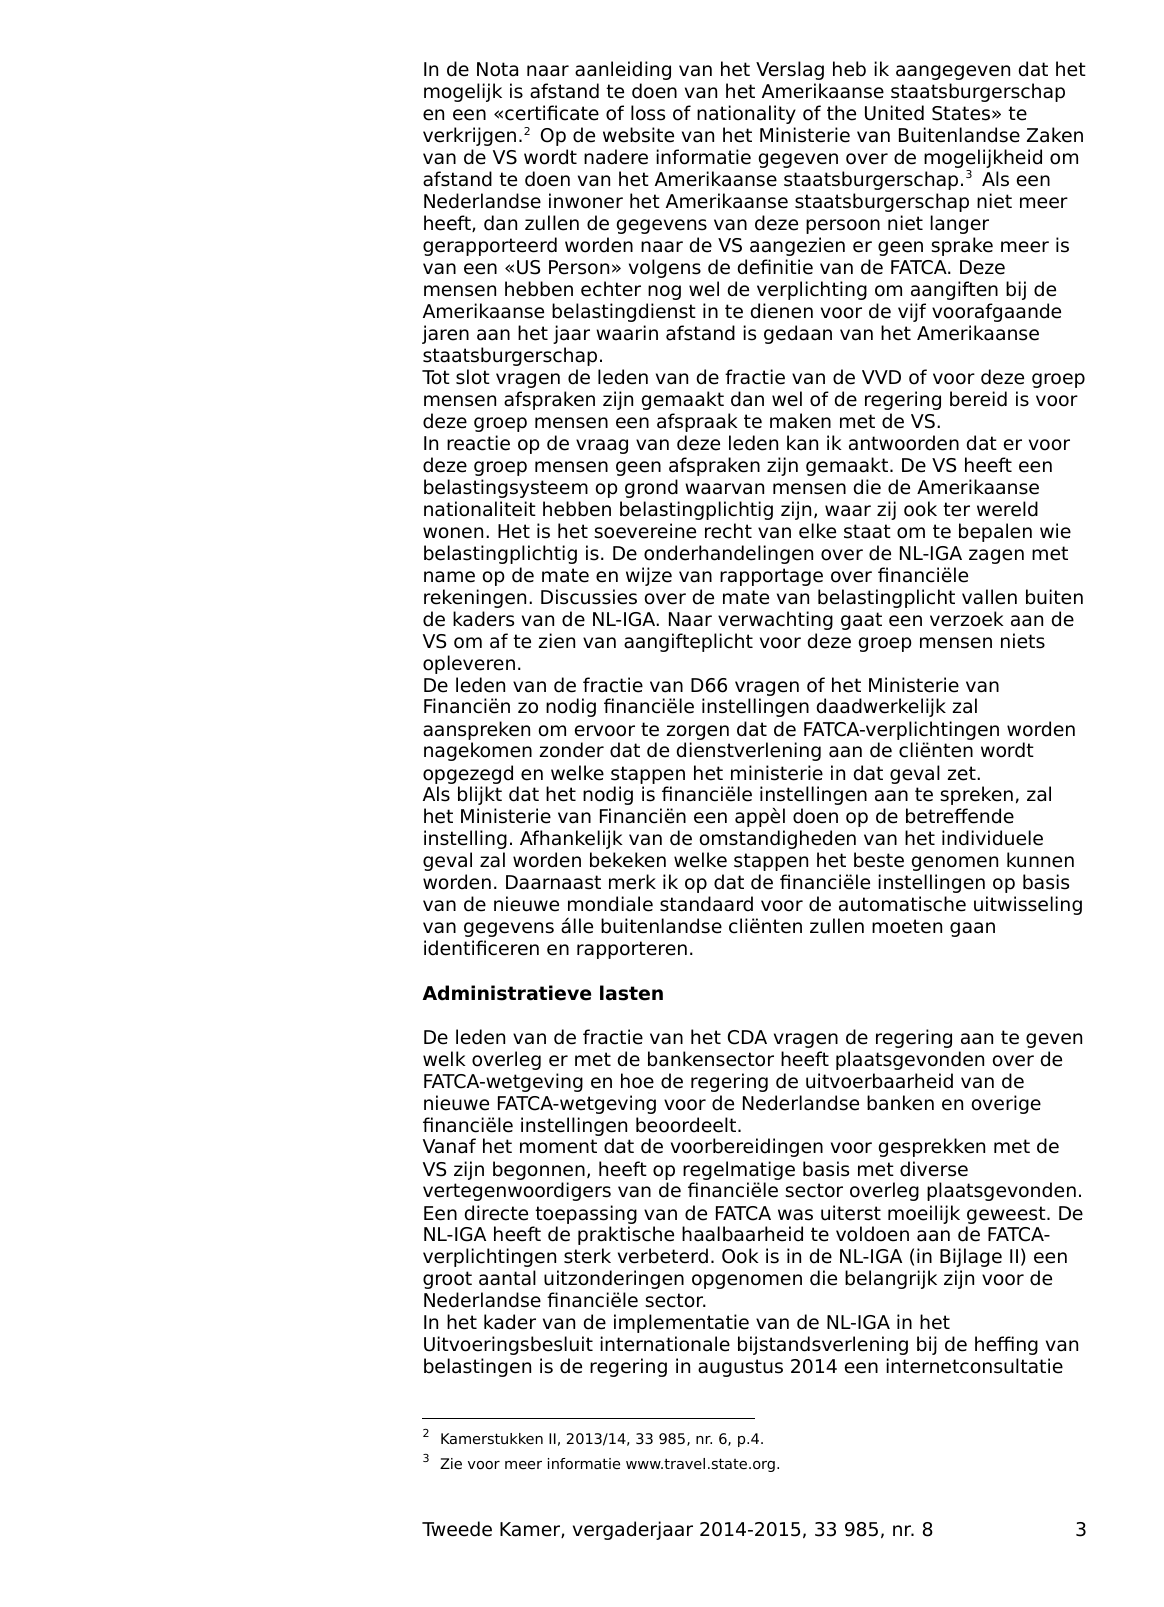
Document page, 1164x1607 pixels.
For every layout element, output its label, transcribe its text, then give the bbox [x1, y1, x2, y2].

text Als blijkt dat het nodig is financiële instellingen aan te spreken, zal het Ministerie van Financiën een appèl doen op de betreffende instelling. Afhankelijk van de omstandigheden van het individuele geval zal worden bekeken welke stappen het beste genomen kunnen worden. Daarnaast merk ik op dat de financiële instellingen op basis van de nieuwe mondiale standaard voor de automatische uitwisseling van gegevens álle buitenlandse cliënten zullen moeten gaan identificeren en rapporteren. [422, 784, 1087, 960]
text Vanaf het moment dat de voorbereidingen voor gesprekken met de VS zijn begonnen, heeft op regelmatige basis met diverse vertegenwoordigers van de financiële sector overleg plaatsgevonden. Een directe toepassing van de FATCA was uiterst moeilijk geweest. De NL-IGA heeft de praktische haalbaarheid te voldoen aan de FATCA-verplichtingen sterk verbeterd. Ook is in de NL-IGA (in Bijlage II) een groot aantal uitzonderingen opgenomen die belangrijk zijn voor de Nederlandse financiële sector. [422, 1136, 1087, 1312]
text Zie voor meer informatie www.travel.state.org. [422, 1452, 1087, 1474]
text In het kader van de implementatie van de NL-IGA in het Uitvoeringsbesluit internationale bijstandsverlening bij de heffing van belastingen is de regering in augustus 2014 een internetconsultatie [422, 1312, 1087, 1378]
text In reactie op de vraag van deze leden kan ik antwoorden dat er voor deze groep mensen geen afspraken zijn gemaakt. De VS heeft een belastingsysteem op grond waarvan mensen die de Amerikaanse nationaliteit hebben belastingplichtig zijn, waar zij ook ter wereld wonen. Het is het soevereine recht van elke staat om te bepalen wie belastingplichtig is. De onderhandelingen over de NL-IGA zagen met name op de mate en wijze van rapportage over financiële rekeningen. Discussies over de mate van belastingplicht vallen buiten de kaders van de NL-IGA. Naar verwachting gaat een verzoek aan de VS om af te zien van aangifteplicht voor deze groep mensen niets opleveren. [422, 433, 1087, 674]
subtitle Administratieve lasten [422, 982, 1087, 1004]
text De leden van de fractie van het CDA vragen de regering aan te geven welk overleg er met de bankensector heeft plaatsgevonden over de FATCA-wetgeving en hoe de regering de uitvoerbaarheid van de nieuwe FATCA-wetgeving voor de Nederlandse banken en overige financiële instellingen beoordeelt. [422, 1027, 1087, 1136]
text De leden van de fractie van D66 vragen of het Ministerie van Financiën zo nodig financiële instellingen daadwerkelijk zal aanspreken om ervoor te zorgen dat de FATCA-verplichtingen worden nagekomen zonder dat de dienstverlening aan de cliënten wordt opgezegd en welke stappen het ministerie in dat geval zet. [422, 674, 1087, 784]
text Tot slot vragen de leden van de fractie van de VVD of voor deze groep mensen afspraken zijn gemaakt dan wel of de regering bereid is voor deze groep mensen een afspraak te maken met de VS. [422, 367, 1087, 433]
text In de Nota naar aanleiding van het Verslag heb ik aangegeven dat het mogelijk is afstand te doen van het Amerikaanse staatsburgerschap en een «certificate of loss of nationality of the United States» te verkrijgen. Op de website van het Ministerie van Buitenlandse Zaken van de VS wordt nadere informatie gegeven over de mogelijkheid om afstand te doen van het Amerikaanse staatsburgerschap. Als een Nederlandse inwoner het Amerikaanse staatsburgerschap niet meer heeft, dan zullen de gegevens van deze persoon niet langer gerapporteerd worden naar de VS aangezien er geen sprake meer is van een «US Person» volgens de definitie van de FATCA. Deze mensen hebben echter nog wel de verplichting om aangiften bij de Amerikaanse belastingdienst in te dienen voor de vijf voorafgaande jaren aan het jaar waarin afstand is gedaan van het Amerikaanse staatsburgerschap. [422, 59, 1087, 367]
text Kamerstukken II, 2013/14, 33 985, nr. 6, p.4. [422, 1427, 1087, 1449]
